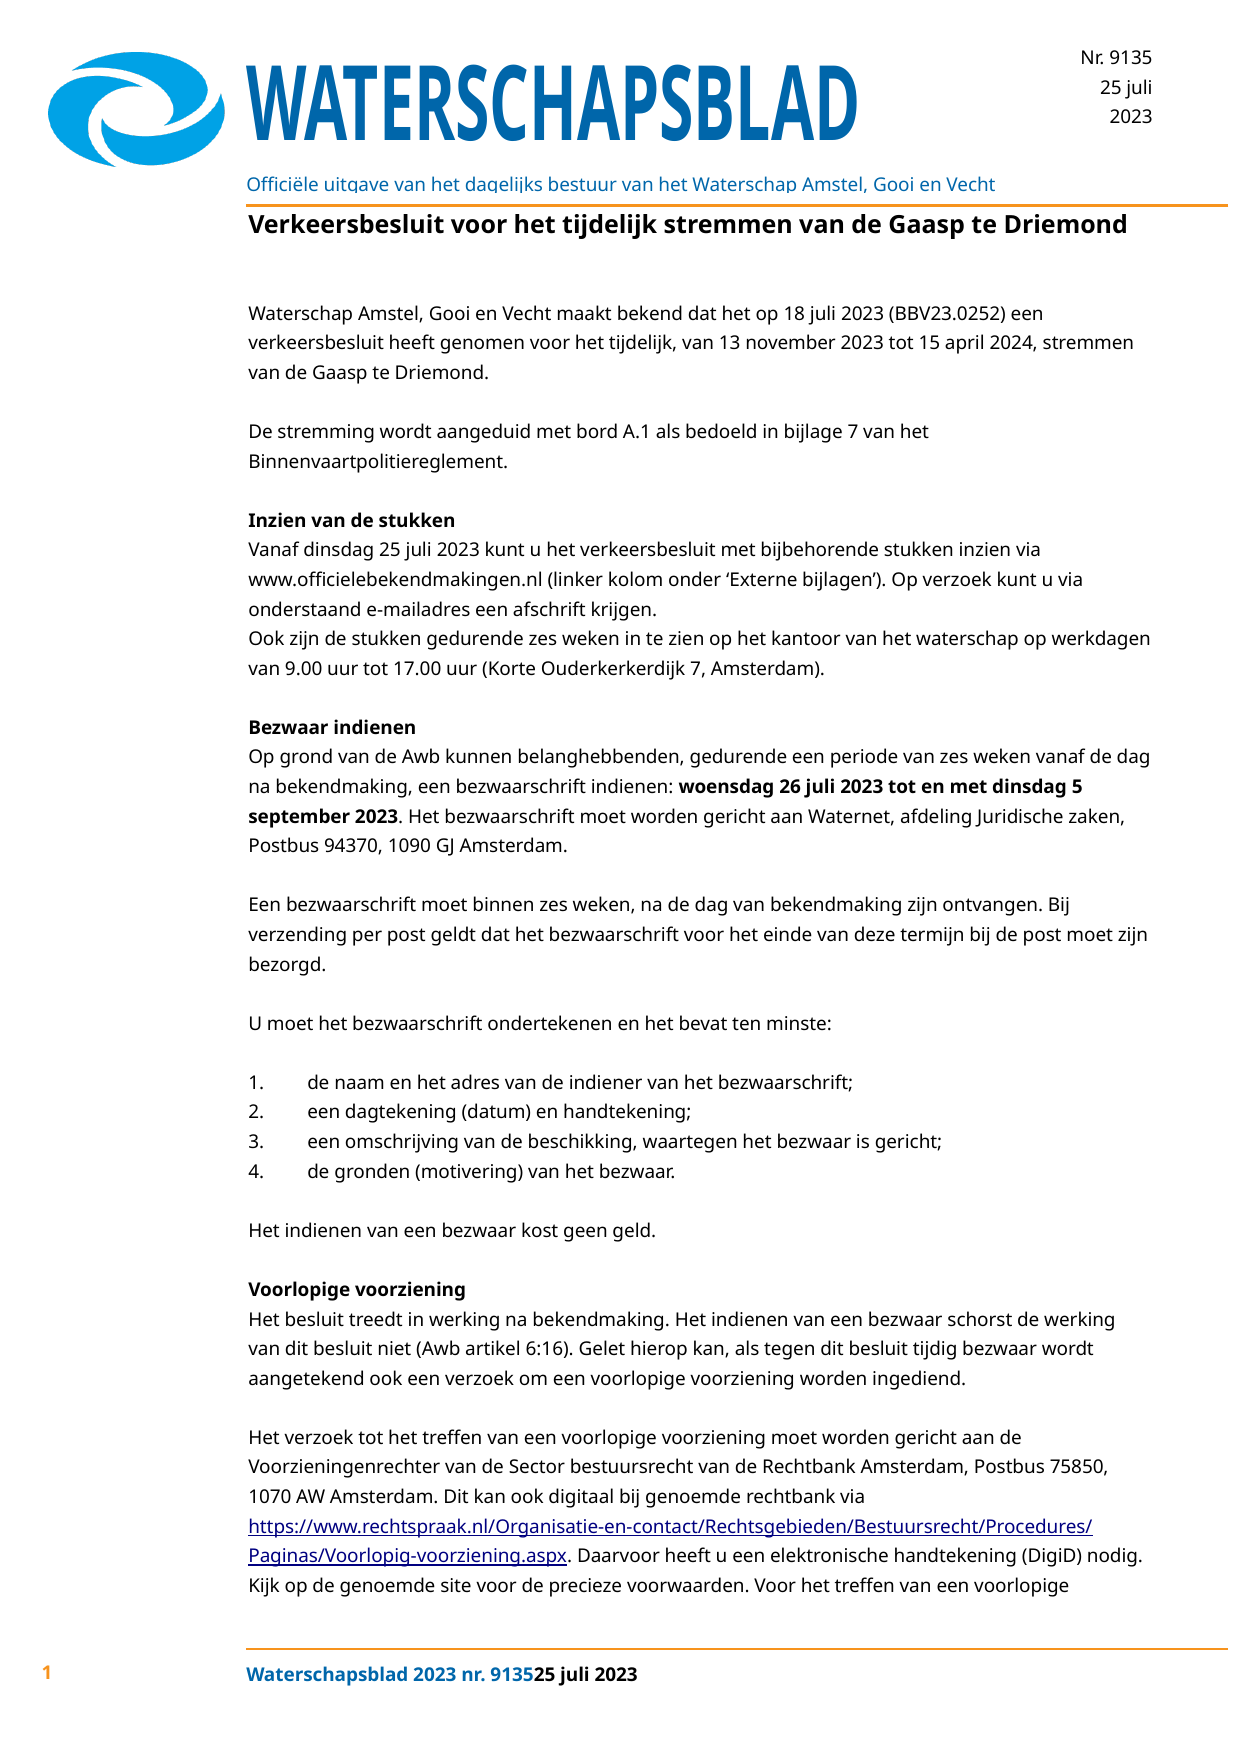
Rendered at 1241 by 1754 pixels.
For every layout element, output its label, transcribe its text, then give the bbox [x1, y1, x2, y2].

text Het besluit treedt in werking na bekendmaking. Het indienen van een bezwaar schorst de werking van dit besluit niet (Awb artikel 6:16). Gelet hierop kan, als tegen dit besluit tijdig bezwaar wordt aangetekend ook een verzoek om een voorlopige voorziening worden ingediend. [248, 1306, 1152, 1391]
text De stremming wordt aangeduid met bord A.1 als bedoeld in bijlage 7 van het Binnenvaartpolitiereglement. [248, 418, 1152, 473]
text Voorlopige voorziening [248, 1276, 1152, 1302]
text Bezwaar indienen [248, 714, 1152, 740]
text Waterschap Amstel, Gooi en Vecht maakt bekend dat het op 18 juli 2023 (BBV23.0252) een verkeersbesluit heeft genomen voor het tijdelijk, van 13 november 2023 tot 15 april 2024, stremmen van de Gaasp te Driemond. [248, 300, 1152, 385]
text Op grond van de Awb kunnen belanghebbenden, gedurende een periode van zes weken vanaf de dag na bekendmaking, een bezwaarschrift indienen: woensdag 26 juli 2023 tot en met dinsdag 5 september 2023. Het bezwaarschrift moet worden gericht aan Waternet, afdeling Juridische zaken, Postbus 94370, 1090 GJ Amsterdam. [248, 744, 1152, 858]
text Het verzoek tot het treffen van een voorlopige voorziening moet worden gericht aan de Voorzieningenrechter van de Sector bestuursrecht van de Rechtbank Amsterdam, Postbus 75850, 1070 AW Amsterdam. Dit kan ook digitaal bij genoemde rechtbank via https://www.rechtspraak.nl/Organisatie-en-contact/Rechtsgebieden/Bestuursrecht/Procedures/Paginas/Voorlopig-voorziening.aspx. Daarvoor heeft u een elektronische handtekening (DigiD) nodig. Kijk op de genoemde site voor de precieze voorwaarden. Voor het treffen van een voorlopige [248, 1424, 1152, 1598]
text U moet het bezwaarschrift ondertekenen en het bevat ten minste: [248, 1010, 1152, 1036]
list de gronden (motivering) van het bezwaar. [248, 1158, 1152, 1183]
text Een bezwaarschrift moet binnen zes weken, na de dag van bekendmaking zijn ontvangen. Bij verzending per post geldt dat het bezwaarschrift voor het einde van deze termijn bij de post moet zijn bezorgd. [248, 892, 1152, 976]
list een dagtekening (datum) en handtekening; [248, 1099, 1152, 1124]
text Vanaf dinsdag 25 juli 2023 kunt u het verkeersbesluit met bijbehorende stukken inzien via www.officielebekendmakingen.nl (linker kolom onder ‘Externe bijlagen’). Op verzoek kunt u via onderstaand e-mailadres een afschrift krijgen. [248, 537, 1152, 621]
list de naam en het adres van de indiener van het bezwaarschrift; [248, 1069, 1152, 1095]
text Verkeersbesluit voor het tijdelijk stremmen van de Gaasp te Driemond [248, 207, 1152, 241]
list een omschrijving van de beschikking, waartegen het bezwaar is gericht; [248, 1128, 1152, 1154]
text Ook zijn de stukken gedurende zes weken in te zien op het kantoor van het waterschap op werkdagen van 9.00 uur tot 17.00 uur (Korte Ouderkerkerdijk 7, Amsterdam). [248, 625, 1152, 681]
text Het indienen van een bezwaar kost geen geld. [248, 1217, 1152, 1243]
picture [41, 47, 231, 172]
text Inzien van de stukken [248, 507, 1152, 533]
